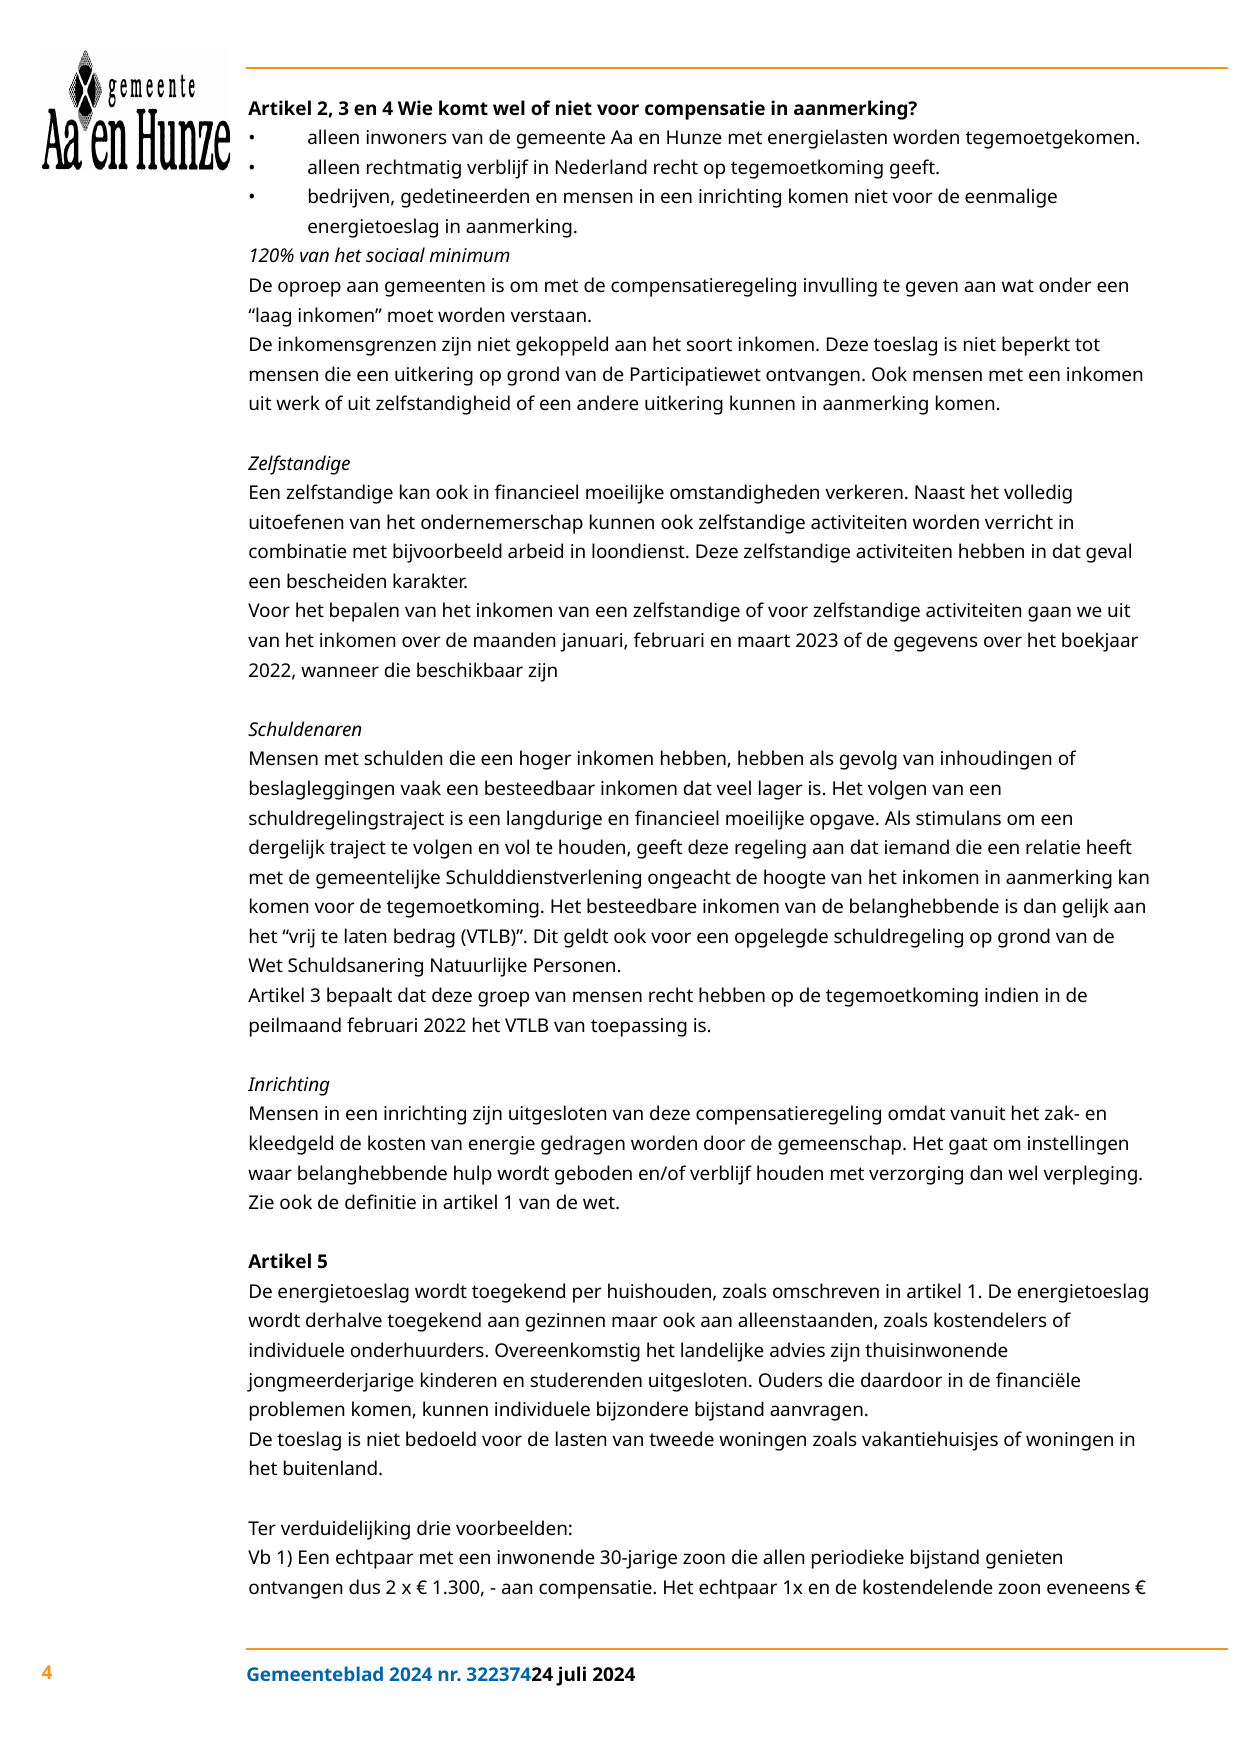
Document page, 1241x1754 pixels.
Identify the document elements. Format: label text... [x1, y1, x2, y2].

text Artikel 2, 3 en 4 Wie komt wel of niet voor compensatie in aanmerking? [248, 95, 1152, 121]
text Voor het bepalen van het inkomen van een zelfstandige of voor zelfstandige activiteiten gaan we uit van het inkomen over de maanden januari, februari en maart 2023 of de gegevens over het boekjaar 2022, wanneer die beschikbaar zijn [248, 598, 1152, 683]
text De toeslag is niet bedoeld voor de lasten van tweede woningen zoals vakantiehuisjes of woningen in het buitenland. [248, 1426, 1152, 1481]
text Inrichting [248, 1071, 1152, 1097]
list alleen inwoners van de gemeente Aa en Hunze met energielasten worden tegemoetgekomen. [248, 124, 1152, 150]
text Een zelfstandige kan ook in financieel moeilijke omstandigheden verkeren. Naast het volledig uitoefenen van het ondernemerschap kunnen ook zelfstandige activiteiten worden verricht in combinatie met bijvoorbeeld arbeid in loondienst. Deze zelfstandige activiteiten hebben in dat geval een bescheiden karakter. [248, 479, 1152, 594]
text Schuldenaren [248, 716, 1152, 742]
text Mensen in een inrichting zijn uitgesloten van deze compensatieregeling omdat vanuit het zak- en kleedgeld de kosten van energie gedragen worden door de gemeenschap. Het gaat om instellingen waar belanghebbende hulp wordt geboden en/of verblijf houden met verzorging dan wel verpleging. Zie ook de definitie in artikel 1 van de wet. [248, 1101, 1152, 1215]
text Artikel 3 bepaalt dat deze groep van mensen recht hebben op de tegemoetkoming indien in de peilmaand februari 2022 het VTLB van toepassing is. [248, 982, 1152, 1038]
picture [41, 47, 231, 172]
text Zelfstandige [248, 450, 1152, 476]
text 120% van het sociaal minimum [248, 243, 1152, 268]
list alleen rechtmatig verblijf in Nederland recht op tegemoetkoming geeft. [248, 154, 1152, 180]
text Ter verduidelijking drie voorbeelden: [248, 1515, 1152, 1541]
text Vb 1) Een echtpaar met een inwonende 30-jarige zoon die allen periodieke bijstand genieten ontvangen dus 2 x € 1.300, - aan compensatie. Het echtpaar 1x en de kostendelende zoon eveneens € [248, 1544, 1152, 1600]
text Artikel 5 [248, 1248, 1152, 1274]
text De inkomensgrenzen zijn niet gekoppeld aan het soort inkomen. Deze toeslag is niet beperkt tot mensen die een uitkering op grond van de Participatiewet ontvangen. Ook mensen met een inkomen uit werk of uit zelfstandigheid of een andere uitkering kunnen in aanmerking komen. [248, 331, 1152, 416]
list bedrijven, gedetineerden en mensen in een inrichting komen niet voor de eenmalige energietoeslag in aanmerking. [248, 183, 1152, 239]
text De energietoeslag wordt toegekend per huishouden, zoals omschreven in artikel 1. De energietoeslag wordt derhalve toegekend aan gezinnen maar ook aan alleenstaanden, zoals kostendelers of individuele onderhuurders. Overeenkomstig het landelijke advies zijn thuisinwonende jongmeerderjarige kinderen en studerenden uitgesloten. Ouders die daardoor in de financiële problemen komen, kunnen individuele bijzondere bijstand aanvragen. [248, 1278, 1152, 1422]
text Mensen met schulden die een hoger inkomen hebben, hebben als gevolg van inhoudingen of beslagleggingen vaak een besteedbaar inkomen dat veel lager is. Het volgen van een schuldregelingstraject is een langdurige en financieel moeilijke opgave. Als stimulans om een dergelijk traject te volgen en vol te houden, geeft deze regeling aan dat iemand die een relatie heeft met de gemeentelijke Schulddienstverlening ongeacht de hoogte van het inkomen in aanmerking kan komen voor de tegemoetkoming. Het besteedbare inkomen van de belanghebbende is dan gelijk aan het “vrij te laten bedrag (VTLB)”. Dit geldt ook voor een opgelegde schuldregeling op grond van de Wet Schuldsanering Natuurlijke Personen. [248, 746, 1152, 978]
text De oproep aan gemeenten is om met de compensatieregeling invulling te geven aan wat onder een “laag inkomen” moet worden verstaan. [248, 272, 1152, 328]
